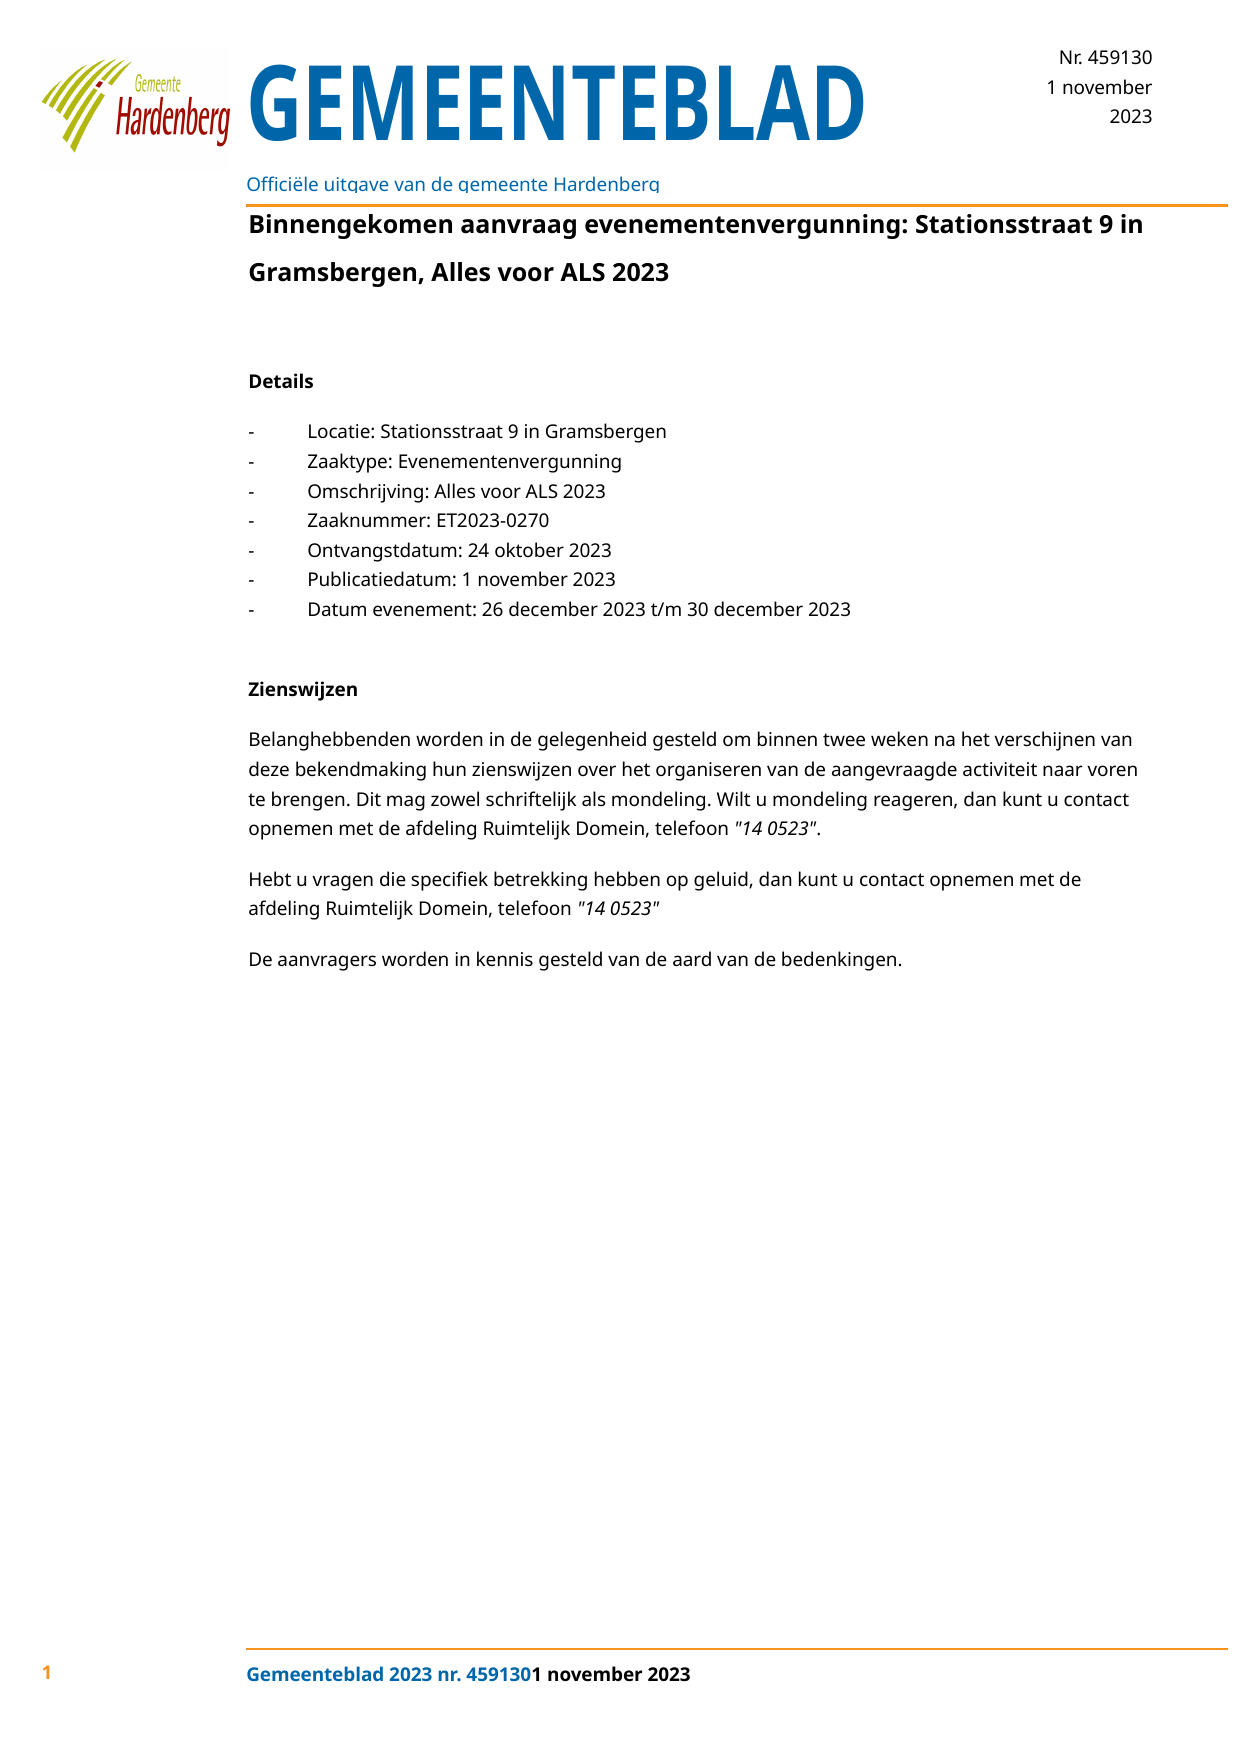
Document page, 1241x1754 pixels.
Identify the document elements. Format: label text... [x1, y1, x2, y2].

text Hebt u vragen die specifiek betrekking hebben op geluid, dan kunt u contact opnemen met de afdeling Ruimtelijk Domein, telefoon "14 0523" [248, 866, 1152, 921]
list Locatie: Stationsstraat 9 in Gramsbergen [248, 419, 1152, 444]
picture [41, 47, 231, 172]
text Belanghebbenden worden in de gelegenheid gesteld om binnen twee weken na het verschijnen van deze bekendmaking hun zienswijzen over het organiseren van de aangevraagde activiteit naar voren te brengen. Dit mag zowel schriftelijk als mondeling. Wilt u mondeling reageren, dan kunt u contact opnemen met de afdeling Ruimtelijk Domein, telefoon "14 0523". [248, 727, 1152, 841]
text Binnengekomen aanvraag evenementenvergunning: Stationsstraat 9 in Gramsbergen, Alles voor ALS 2023 [248, 207, 1152, 288]
list Omschrijving: Alles voor ALS 2023 [248, 478, 1152, 504]
list Zaaktype: Evenementenvergunning [248, 448, 1152, 474]
text Zienswijzen [248, 676, 1152, 702]
text De aanvragers worden in kennis gesteld van de aard van de bedenkingen. [248, 946, 1152, 972]
list Ontvangstdatum: 24 oktober 2023 [248, 537, 1152, 563]
list Datum evenement: 26 december 2023 t/m 30 december 2023 [248, 596, 1152, 622]
text Details [248, 368, 1152, 394]
list Publicatiedatum: 1 november 2023 [248, 567, 1152, 592]
list Zaaknummer: ET2023-0270 [248, 507, 1152, 533]
